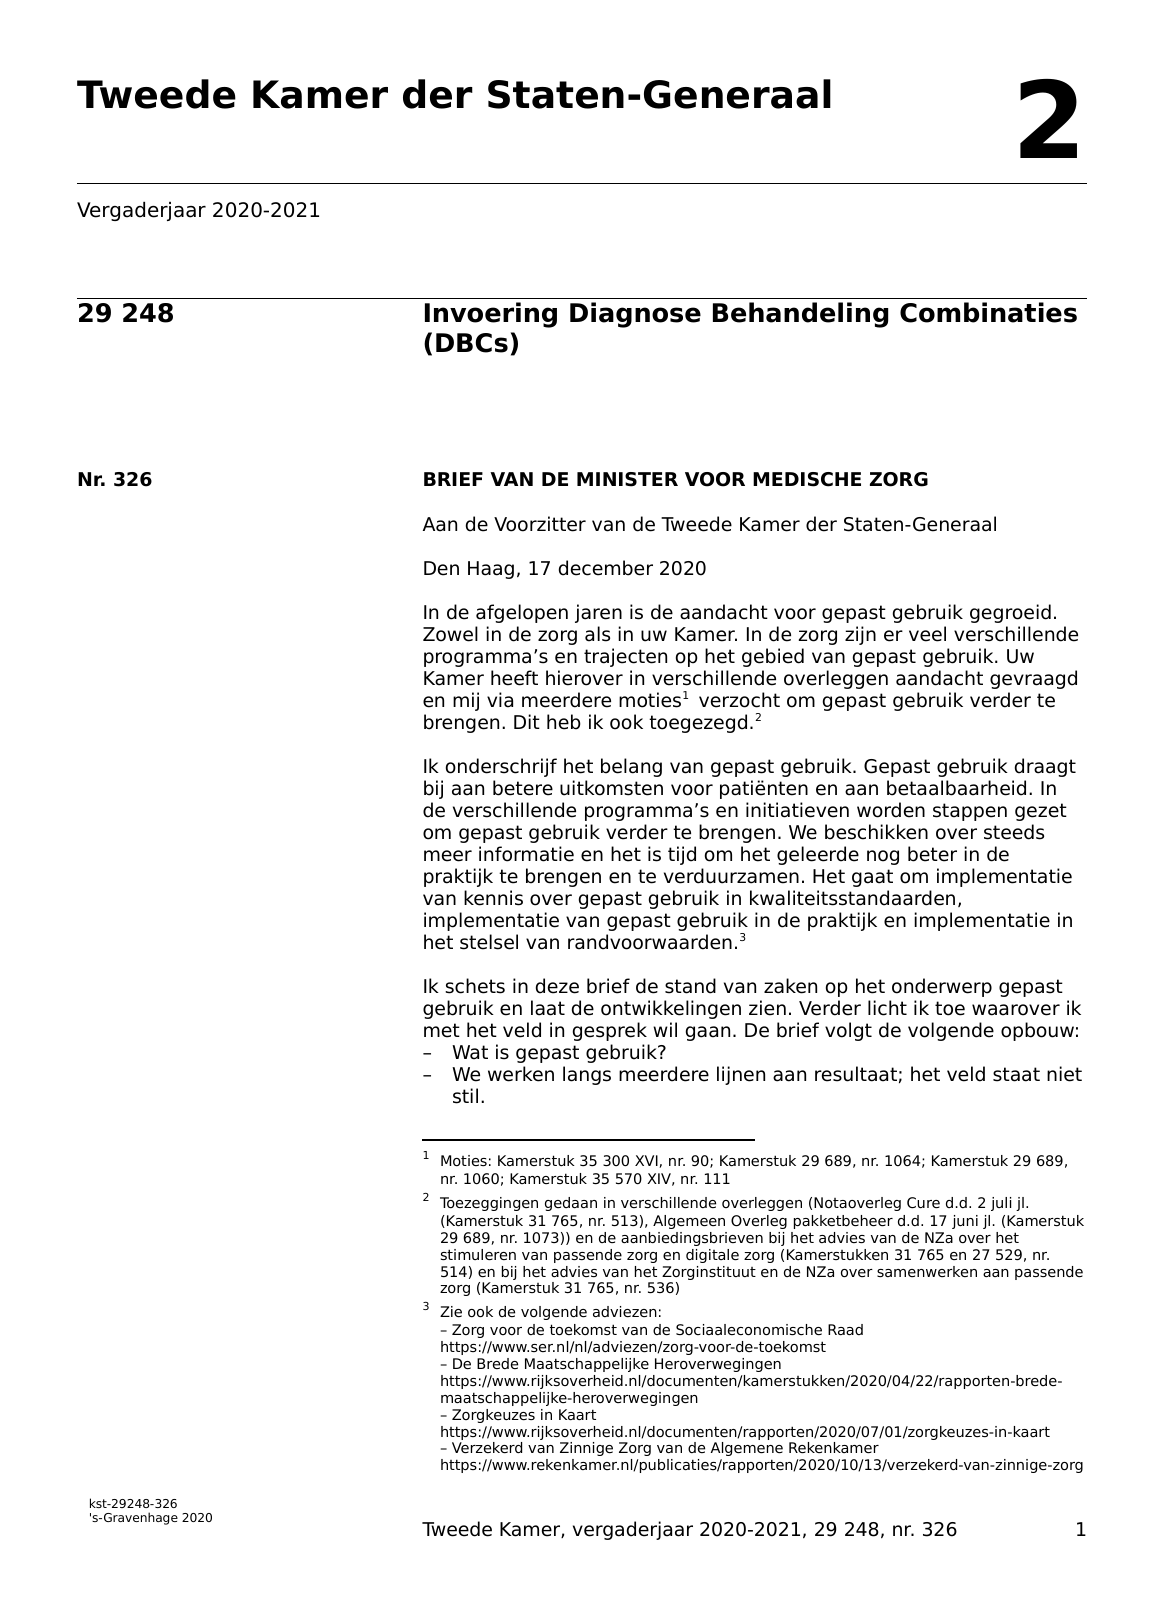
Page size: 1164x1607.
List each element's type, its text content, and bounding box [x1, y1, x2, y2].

text – De Brede Maatschappelijke Heroverwegingen https://www.rijksoverheid.nl/documenten/kamerstukken/2020/04/22/rapporten-brede-maatschappelijke-heroverwegingen [440, 1356, 1087, 1407]
table_cell Vergaderjaar 2020-2021 [77, 184, 1087, 298]
table_header 2 [886, 59, 1087, 183]
subtitle 29 248 Invoering Diagnose Behandeling Combinaties (DBCs) [77, 299, 1087, 358]
text In de afgelopen jaren is de aandacht voor gepast gebruik gegroeid. Zowel in de zorg als in uw Kamer. In de zorg zijn er veel verschillende programma’s en trajecten op het gebied van gepast gebruik. Uw Kamer heeft hierover in verschillende overleggen aandacht gevraagd en mij via meerdere moties verzocht om gepast gebruik verder te brengen. Dit heb ik ook toegezegd. [422, 602, 1087, 734]
text 's-Gravenhage 2020 [88, 1511, 323, 1525]
text – We werken langs meerdere lijnen aan resultaat; het veld staat niet stil. [422, 1064, 1087, 1108]
text – Verzekerd van Zinnige Zorg van de Algemene Rekenkamer https://www.rekenkamer.nl/publicaties/rapporten/2020/10/13/verzekerd-van-zinnige-zorg [440, 1441, 1087, 1474]
text Moties: Kamerstuk 35 300 XVI, nr. 90; Kamerstuk 29 689, nr. 1064; Kamerstuk 29 689, nr. 1060; Kamerstuk 35 570 XIV, nr. 111 [422, 1149, 1087, 1188]
text Ik schets in deze brief de stand van zaken op het onderwerp gepast gebruik en laat de ontwikkelingen zien. Verder licht ik toe waarover ik met het veld in gesprek wil gaan. De brief volgt de volgende opbouw: [422, 976, 1087, 1042]
text Ik onderschrijf het belang van gepast gebruik. Gepast gebruik draagt bij aan betere uitkomsten voor patiënten en aan betaalbaarheid. In de verschillende programma’s en initiatieven worden stappen gezet om gepast gebruik verder te brengen. We beschikken over steeds meer informatie en het is tijd om het geleerde nog beter in de praktijk te brengen en te verduurzamen. Het gaat om implementatie van kennis over gepast gebruik in kwaliteitsstandaarden, implementatie van gepast gebruik in de praktijk en implementatie in het stelsel van randvoorwaarden. [422, 756, 1087, 954]
text Den Haag, 17 december 2020 [422, 558, 1087, 580]
subtitle Nr. 326 BRIEF VAN DE MINISTER VOOR MEDISCHE ZORG [77, 469, 1087, 491]
text Aan de Voorzitter van de Tweede Kamer der Staten-Generaal [422, 513, 1087, 536]
text – Zorg voor de toekomst van de Sociaaleconomische Raad https://www.ser.nl/nl/adviezen/zorg-voor-de-toekomst [440, 1322, 1087, 1356]
text kst-29248-326 [88, 1497, 323, 1511]
text – Wat is gepast gebruik? [422, 1042, 1087, 1064]
table_header Tweede Kamer der Staten-Generaal [77, 59, 886, 183]
text Zie ook de volgende adviezen: [422, 1300, 1087, 1322]
text Toezeggingen gedaan in verschillende overleggen (Notaoverleg Cure d.d. 2 juli jl. (Kamerstuk 31 765, nr. 513), Algemeen Overleg pakketbeheer d.d. 17 juni jl. (Kamerstuk 29 689, nr. 1073)) en de aanbiedingsbrieven bij het advies van de NZa over het stimuleren van passende zorg en digitale zorg (Kamerstukken 31 765 en 27 529, nr. 514) en bij het advies van het Zorginstituut en de NZa over samenwerken aan passende zorg (Kamerstuk 31 765, nr. 536) [422, 1191, 1087, 1297]
text – Zorgkeuzes in Kaart https://www.rijksoverheid.nl/documenten/rapporten/2020/07/01/zorgkeuzes-in-kaart [440, 1407, 1087, 1441]
